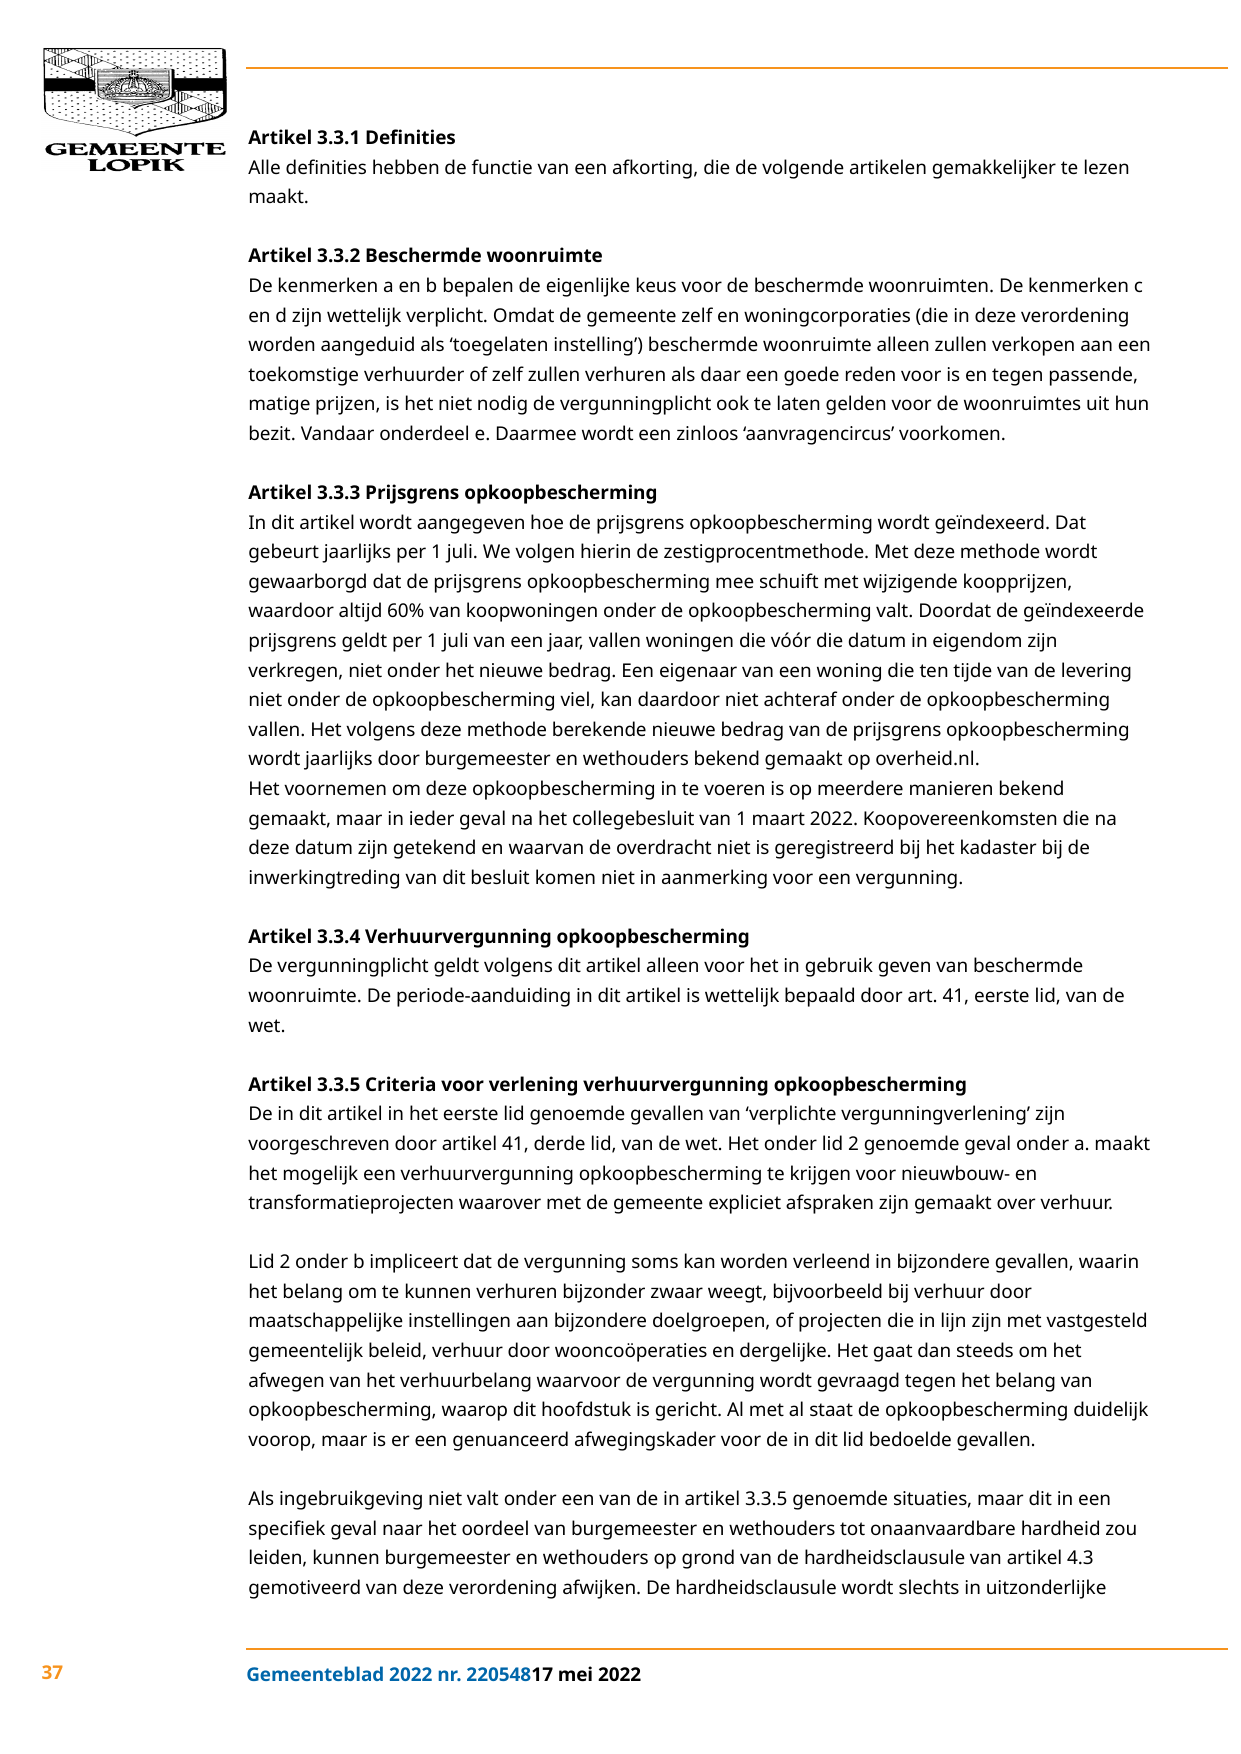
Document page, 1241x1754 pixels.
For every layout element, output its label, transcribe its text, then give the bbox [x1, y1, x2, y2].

text De kenmerken a en b bepalen de eigenlijke keus voor de beschermde woonruimten. De kenmerken c en d zijn wettelijk verplicht. Omdat de gemeente zelf en woningcorporaties (die in deze verordening worden aangeduid als ‘toegelaten instelling’) beschermde woonruimte alleen zullen verkopen aan een toekomstige verhuurder of zelf zullen verhuren als daar een goede reden voor is en tegen passende, matige prijzen, is het niet nodig de vergunningplicht ook te laten gelden voor de woonruimtes uit hun bezit. Vandaar onderdeel e. Daarmee wordt een zinloos ‘aanvragencircus’ voorkomen. [248, 272, 1152, 446]
text Artikel 3.3.5 Criteria voor verlening verhuurvergunning opkoopbescherming [248, 1071, 1152, 1097]
picture [41, 47, 231, 172]
text De vergunningplicht geldt volgens dit artikel alleen voor het in gebruik geven van beschermde woonruimte. De periode-aanduiding in dit artikel is wettelijk bepaald door art. 41, eerste lid, van de wet. [248, 953, 1152, 1038]
text Artikel 3.3.2 Beschermde woonruimte [248, 243, 1152, 268]
text Artikel 3.3.4 Verhuurvergunning opkoopbescherming [248, 923, 1152, 949]
text Artikel 3.3.1 Definities [248, 124, 1152, 150]
text Artikel 3.3.3 Prijsgrens opkoopbescherming [248, 479, 1152, 505]
text Als ingebruikgeving niet valt onder een van de in artikel 3.3.5 genoemde situaties, maar dit in een specifiek geval naar het oordeel van burgemeester en wethouders tot onaanvaardbare hardheid zou leiden, kunnen burgemeester en wethouders op grond van de hardheidsclausule van artikel 4.3 gemotiveerd van deze verordening afwijken. De hardheidsclausule wordt slechts in uitzonderlijke [248, 1485, 1152, 1600]
text Lid 2 onder b impliceert dat de vergunning soms kan worden verleend in bijzondere gevallen, waarin het belang om te kunnen verhuren bijzonder zwaar weegt, bijvoorbeeld bij verhuur door maatschappelijke instellingen aan bijzondere doelgroepen, of projecten die in lijn zijn met vastgesteld gemeentelijk beleid, verhuur door wooncoöperaties en dergelijke. Het gaat dan steeds om het afwegen van het verhuurbelang waarvoor de vergunning wordt gevraagd tegen het belang van opkoopbescherming, waarop dit hoofdstuk is gericht. Al met al staat de opkoopbescherming duidelijk voorop, maar is er een genuanceerd afwegingskader voor de in dit lid bedoelde gevallen. [248, 1248, 1152, 1452]
text Het voornemen om deze opkoopbescherming in te voeren is op meerdere manieren bekend gemaakt, maar in ieder geval na het collegebesluit van 1 maart 2022. Koopovereenkomsten die na deze datum zijn getekend en waarvan de overdracht niet is geregistreerd bij het kadaster bij de inwerkingtreding van dit besluit komen niet in aanmerking voor een vergunning. [248, 775, 1152, 890]
text Alle definities hebben de functie van een afkorting, die de volgende artikelen gemakkelijker te lezen maakt. [248, 154, 1152, 209]
text In dit artikel wordt aangegeven hoe de prijsgrens opkoopbescherming wordt geïndexeerd. Dat gebeurt jaarlijks per 1 juli. We volgen hierin de zestigprocentmethode. Met deze methode wordt gewaarborgd dat de prijsgrens opkoopbescherming mee schuift met wijzigende koopprijzen, waardoor altijd 60% van koopwoningen onder de opkoopbescherming valt. Doordat de geïndexeerde prijsgrens geldt per 1 juli van een jaar, vallen woningen die vóór die datum in eigendom zijn verkregen, niet onder het nieuwe bedrag. Een eigenaar van een woning die ten tijde van de levering niet onder de opkoopbescherming viel, kan daardoor niet achteraf onder de opkoopbescherming vallen. Het volgens deze methode berekende nieuwe bedrag van de prijsgrens opkoopbescherming wordt jaarlijks door burgemeester en wethouders bekend gemaakt op overheid.nl. [248, 509, 1152, 771]
text De in dit artikel in het eerste lid genoemde gevallen van ‘verplichte vergunningverlening’ zijn voorgeschreven door artikel 41, derde lid, van de wet. Het onder lid 2 genoemde geval onder a. maakt het mogelijk een verhuurvergunning opkoopbescherming te krijgen voor nieuwbouw- en transformatieprojecten waarover met de gemeente expliciet afspraken zijn gemaakt over verhuur. [248, 1101, 1152, 1215]
